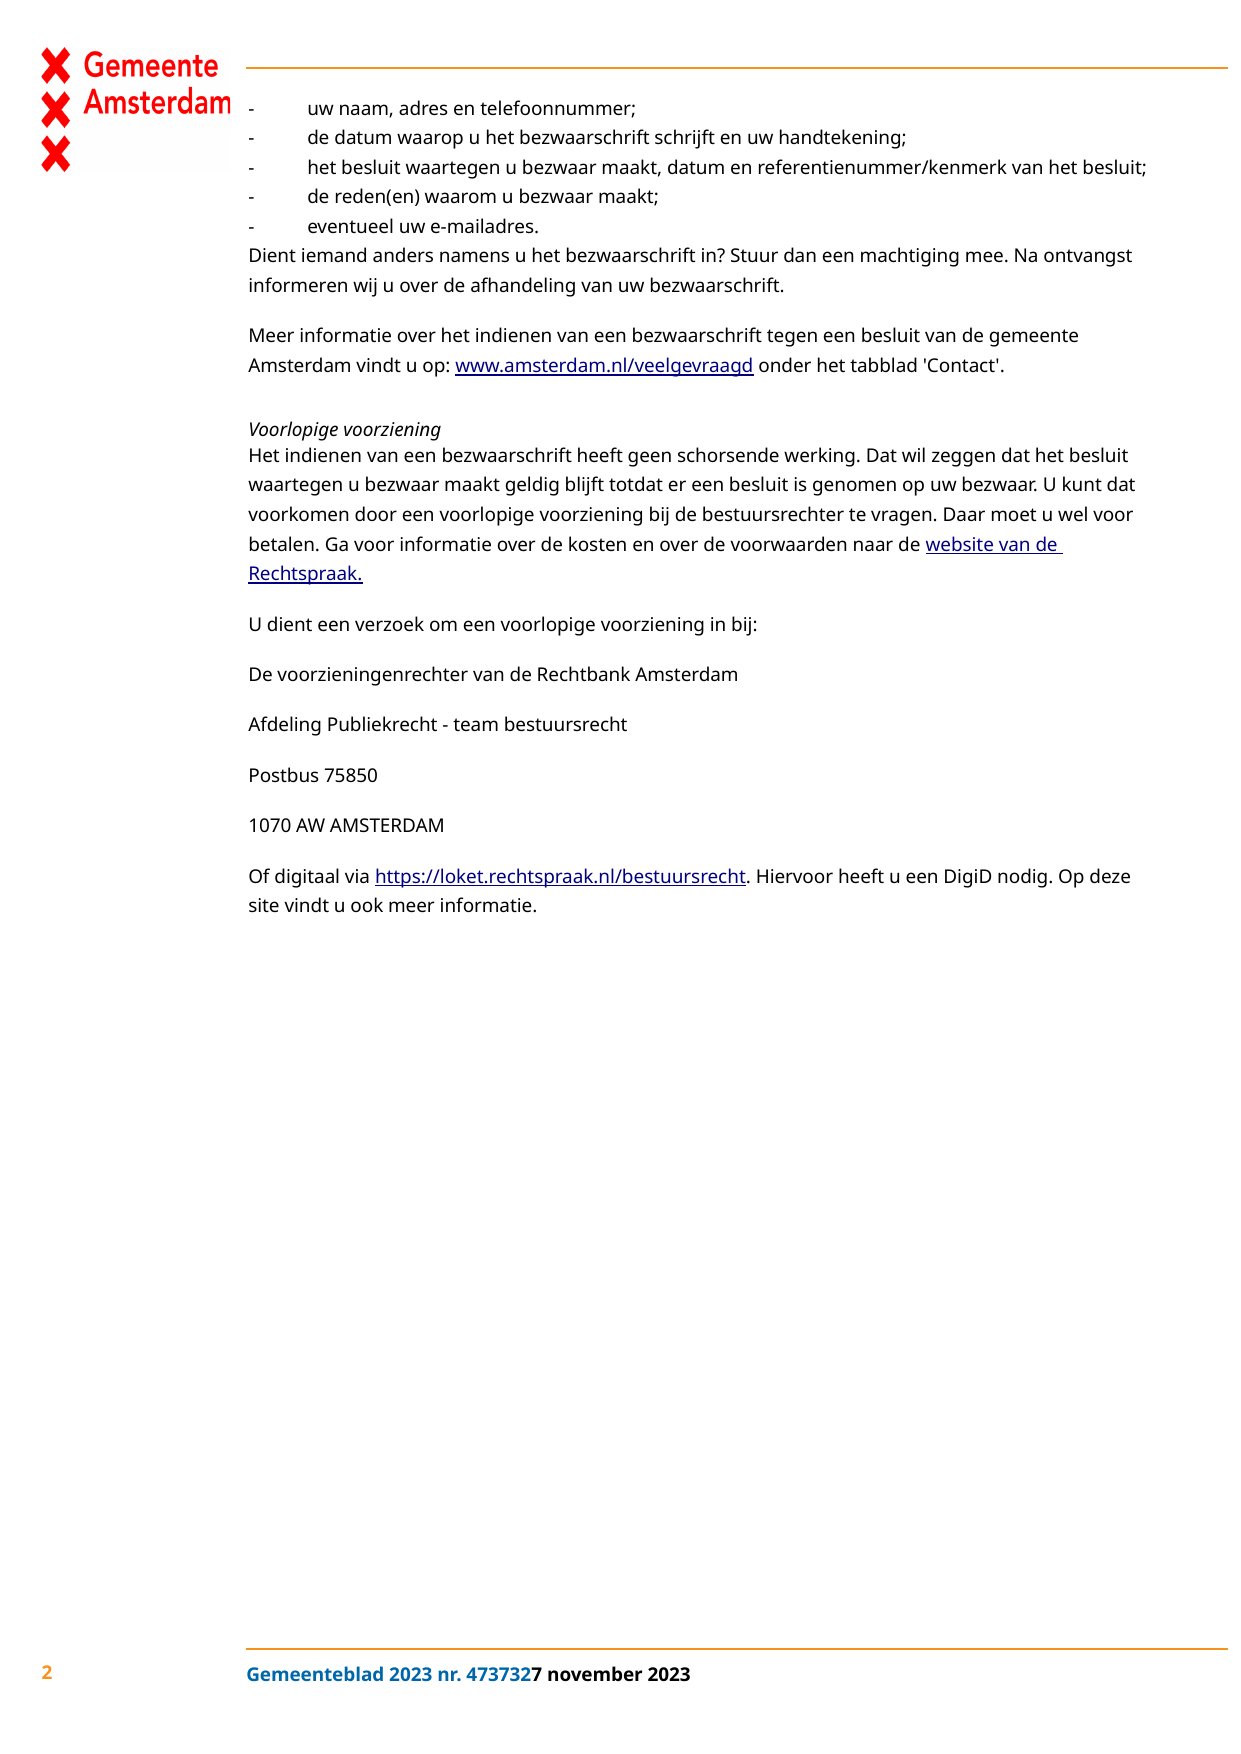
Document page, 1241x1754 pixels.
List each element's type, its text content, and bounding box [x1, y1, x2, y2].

text Dient iemand anders namens u het bezwaarschrift in? Stuur dan een machtiging mee. Na ontvangst informeren wij u over de afhandeling van uw bezwaarschrift. [248, 243, 1152, 298]
list eventueel uw e-mailadres. [248, 213, 1152, 239]
list het besluit waartegen u bezwaar maakt, datum en referentienummer/kenmerk van het besluit; [248, 154, 1152, 180]
text Postbus 75850 [248, 762, 1152, 788]
text Meer informatie over het indienen van een bezwaarschrift tegen een besluit van de gemeente Amsterdam vindt u op: www.amsterdam.nl/veelgevraagd onder het tabblad 'Contact'. [248, 323, 1152, 378]
list uw naam, adres en telefoonnummer; [248, 95, 1152, 121]
picture [41, 47, 231, 172]
text Afdeling Publiekrecht - team bestuursrecht [248, 712, 1152, 737]
text U dient een verzoek om een voorlopige voorziening in bij: [248, 611, 1152, 636]
text De voorzieningenrechter van de Rechtbank Amsterdam [248, 661, 1152, 687]
text Het indienen van een bezwaarschrift heeft geen schorsende werking. Dat wil zeggen dat het besluit waartegen u bezwaar maakt geldig blijft totdat er een besluit is genomen op uw bezwaar. U kunt dat voorkomen door een voorlopige voorziening bij de bestuursrechter te vragen. Daar moet u wel voor betalen. Ga voor informatie over de kosten en over de voorwaarden naar de website van de Rechtspraak. [248, 442, 1152, 586]
text Voorlopige voorziening [248, 416, 1152, 442]
text 1070 AW AMSTERDAM [248, 812, 1152, 838]
text Of digitaal via https://loket.rechtspraak.nl/bestuursrecht. Hiervoor heeft u een DigiD nodig. Op deze site vindt u ook meer informatie. [248, 863, 1152, 918]
list de datum waarop u het bezwaarschrift schrijft en uw handtekening; [248, 124, 1152, 150]
list de reden(en) waarom u bezwaar maakt; [248, 183, 1152, 209]
